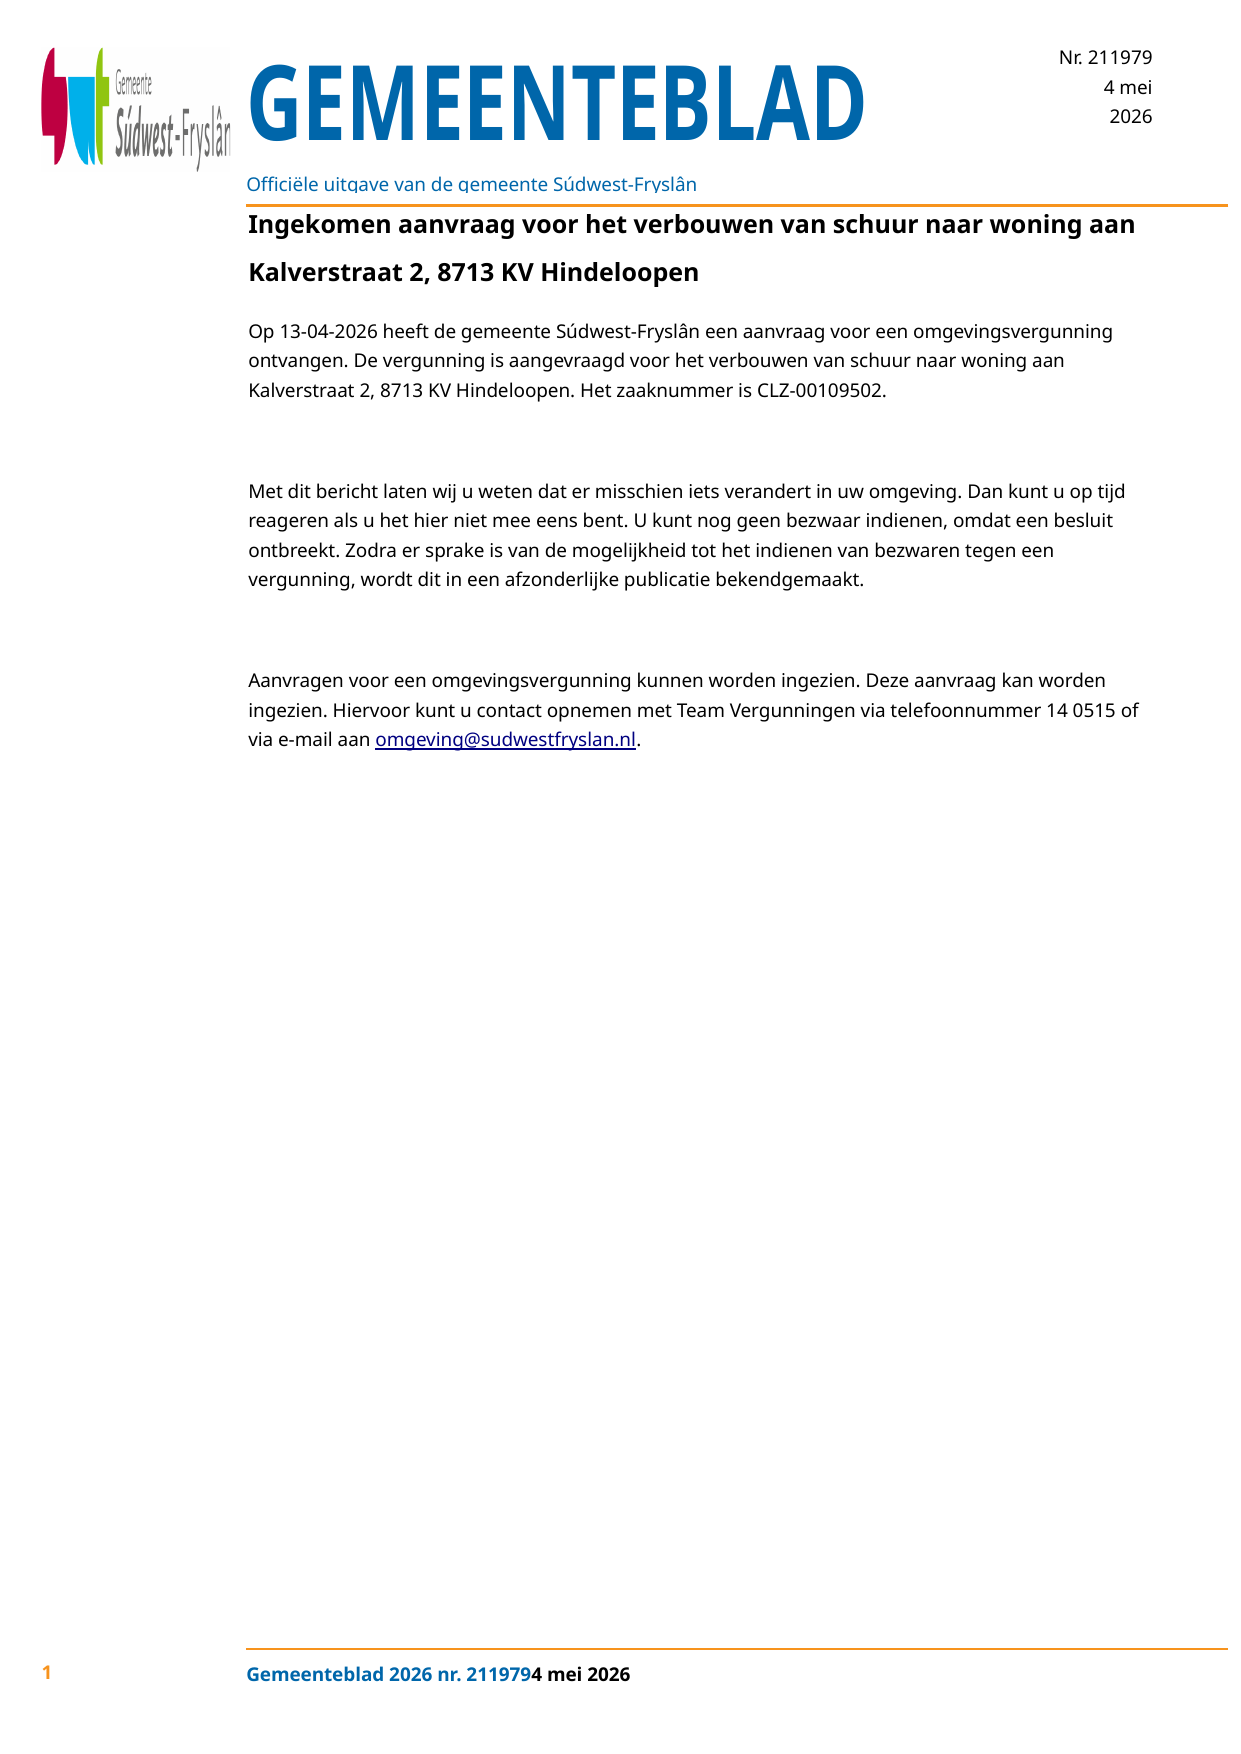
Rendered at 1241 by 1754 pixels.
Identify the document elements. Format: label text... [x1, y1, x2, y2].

text Met dit bericht laten wij u weten dat er misschien iets verandert in uw omgeving. Dan kunt u op tijd reageren als u het hier niet mee eens bent. U kunt nog geen bezwaar indienen, omdat een besluit ontbreekt. Zodra er sprake is van de mogelijkheid tot het indienen van bezwaren tegen een vergunning, wordt dit in een afzonderlijke publicatie bekendgemaakt. [248, 478, 1152, 592]
text Aanvragen voor een omgevingsvergunning kunnen worden ingezien. Deze aanvraag kan worden ingezien. Hiervoor kunt u contact opnemen met Team Vergunningen via telefoonnummer 14 0515 of via e-mail aan omgeving@sudwestfryslan.nl. [248, 667, 1152, 752]
text Ingekomen aanvraag voor het verbouwen van schuur naar woning aan Kalverstraat 2, 8713 KV Hindeloopen [248, 207, 1152, 288]
text Op 13-04-2026 heeft de gemeente Súdwest-Fryslân een aanvraag voor een omgevingsvergunning ontvangen. De vergunning is aangevraagd voor het verbouwen van schuur naar woning aan Kalverstraat 2, 8713 KV Hindeloopen. Het zaaknummer is CLZ-00109502. [248, 318, 1152, 403]
picture [41, 47, 231, 172]
